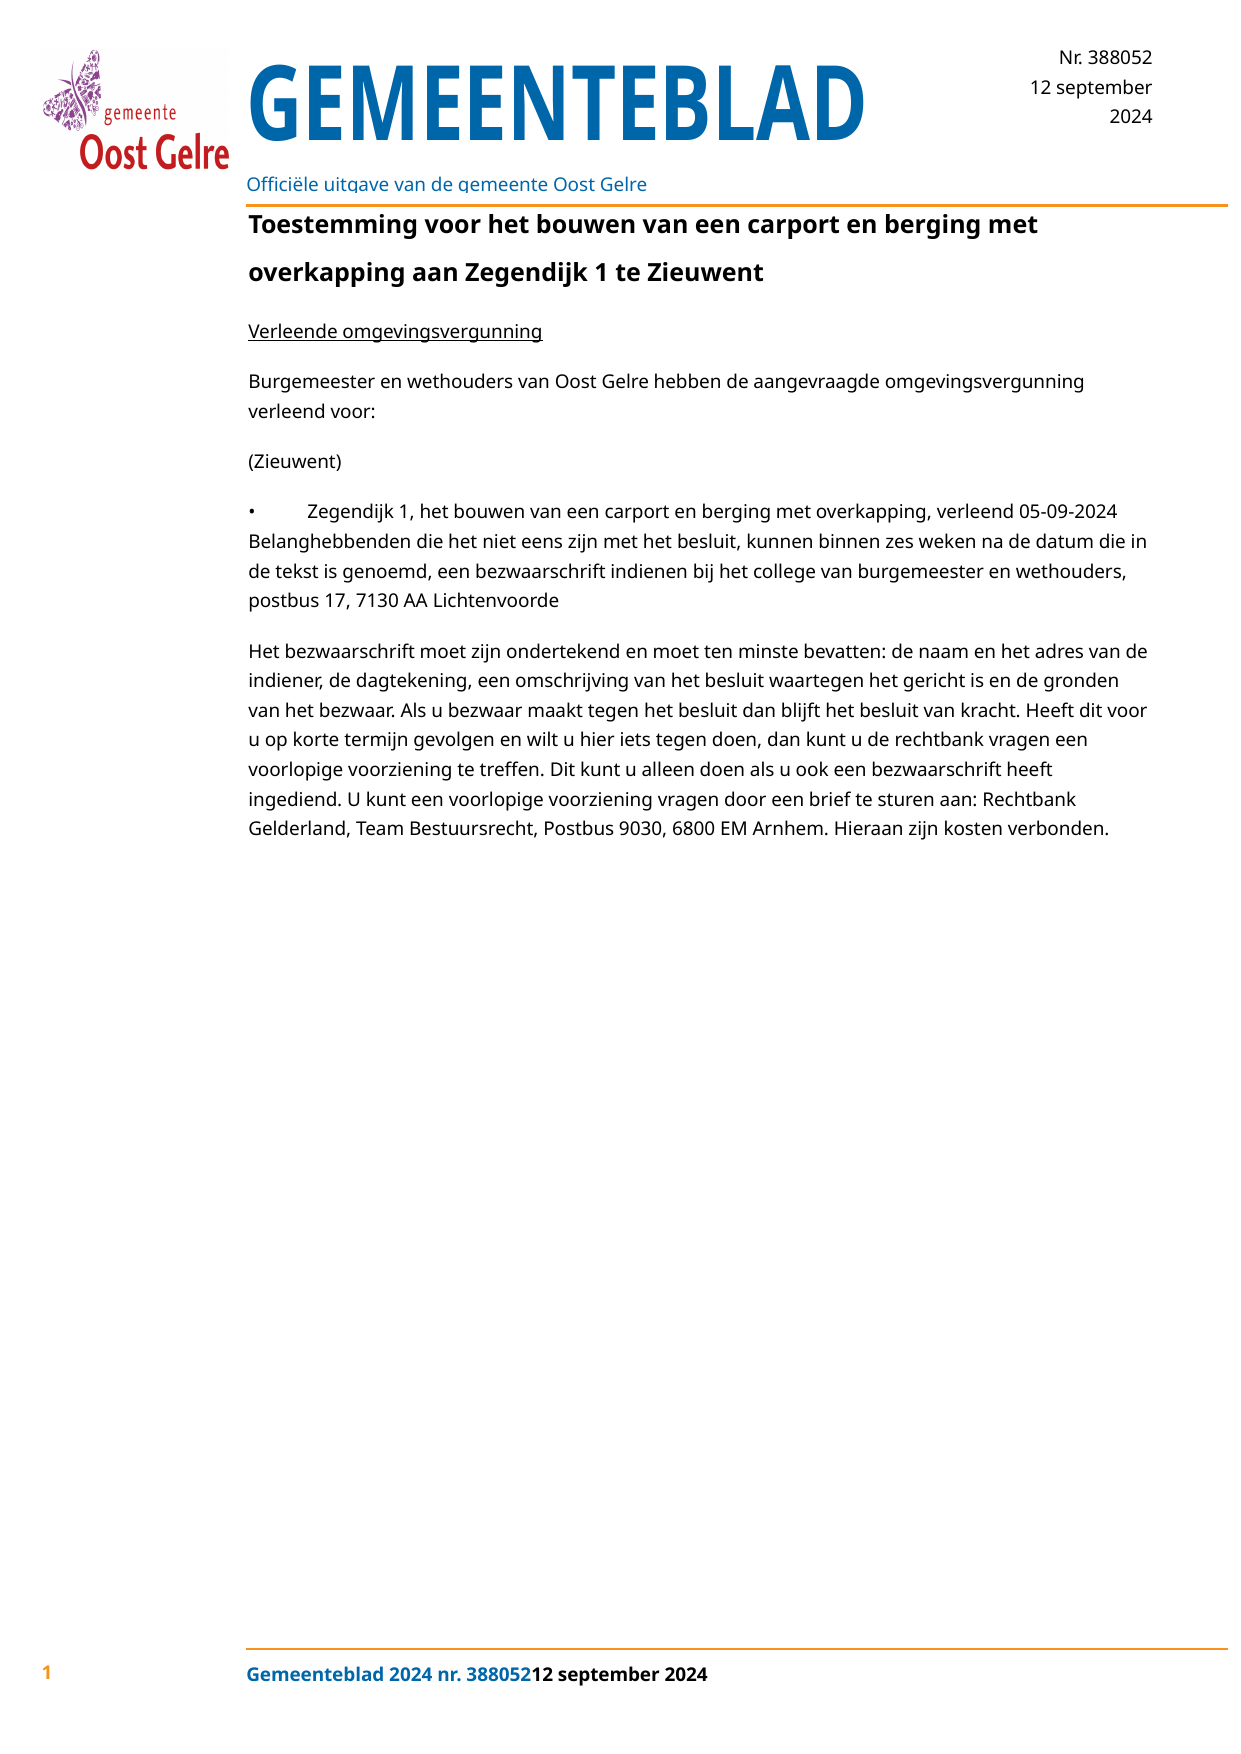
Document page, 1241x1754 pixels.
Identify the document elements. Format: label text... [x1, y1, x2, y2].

text (Zieuwent) [248, 448, 1152, 474]
text Toestemming voor het bouwen van een carport en berging met overkapping aan Zegendijk 1 te Zieuwent [248, 207, 1152, 288]
text Burgemeester en wethouders van Oost Gelre hebben de aangevraagde omgevingsvergunning verleend voor: [248, 368, 1152, 424]
text Het bezwaarschrift moet zijn ondertekend en moet ten minste bevatten: de naam en het adres van de indiener, de dagtekening, een omschrijving van het besluit waartegen het gericht is en de gronden van het bezwaar. Als u bezwaar maakt tegen het besluit dan blijft het besluit van kracht. Heeft dit voor u op korte termijn gevolgen en wilt u hier iets tegen doen, dan kunt u de rechtbank vragen een voorlopige voorziening te treffen. Dit kunt u alleen doen als u ook een bezwaarschrift heeft ingediend. U kunt een voorlopige voorziening vragen door een brief te sturen aan: Rechtbank Gelderland, Team Bestuursrecht, Postbus 9030, 6800 EM Arnhem. Hieraan zijn kosten verbonden. [248, 638, 1152, 841]
text Verleende omgevingsvergunning [248, 318, 1152, 344]
picture [41, 47, 231, 172]
list Zegendijk 1, het bouwen van een carport en berging met overkapping, verleend 05-09-2024 [248, 499, 1152, 524]
text Belanghebbenden die het niet eens zijn met het besluit, kunnen binnen zes weken na de datum die in de tekst is genoemd, een bezwaarschrift indienen bij het college van burgemeester en wethouders, postbus 17, 7130 AA Lichtenvoorde [248, 528, 1152, 613]
